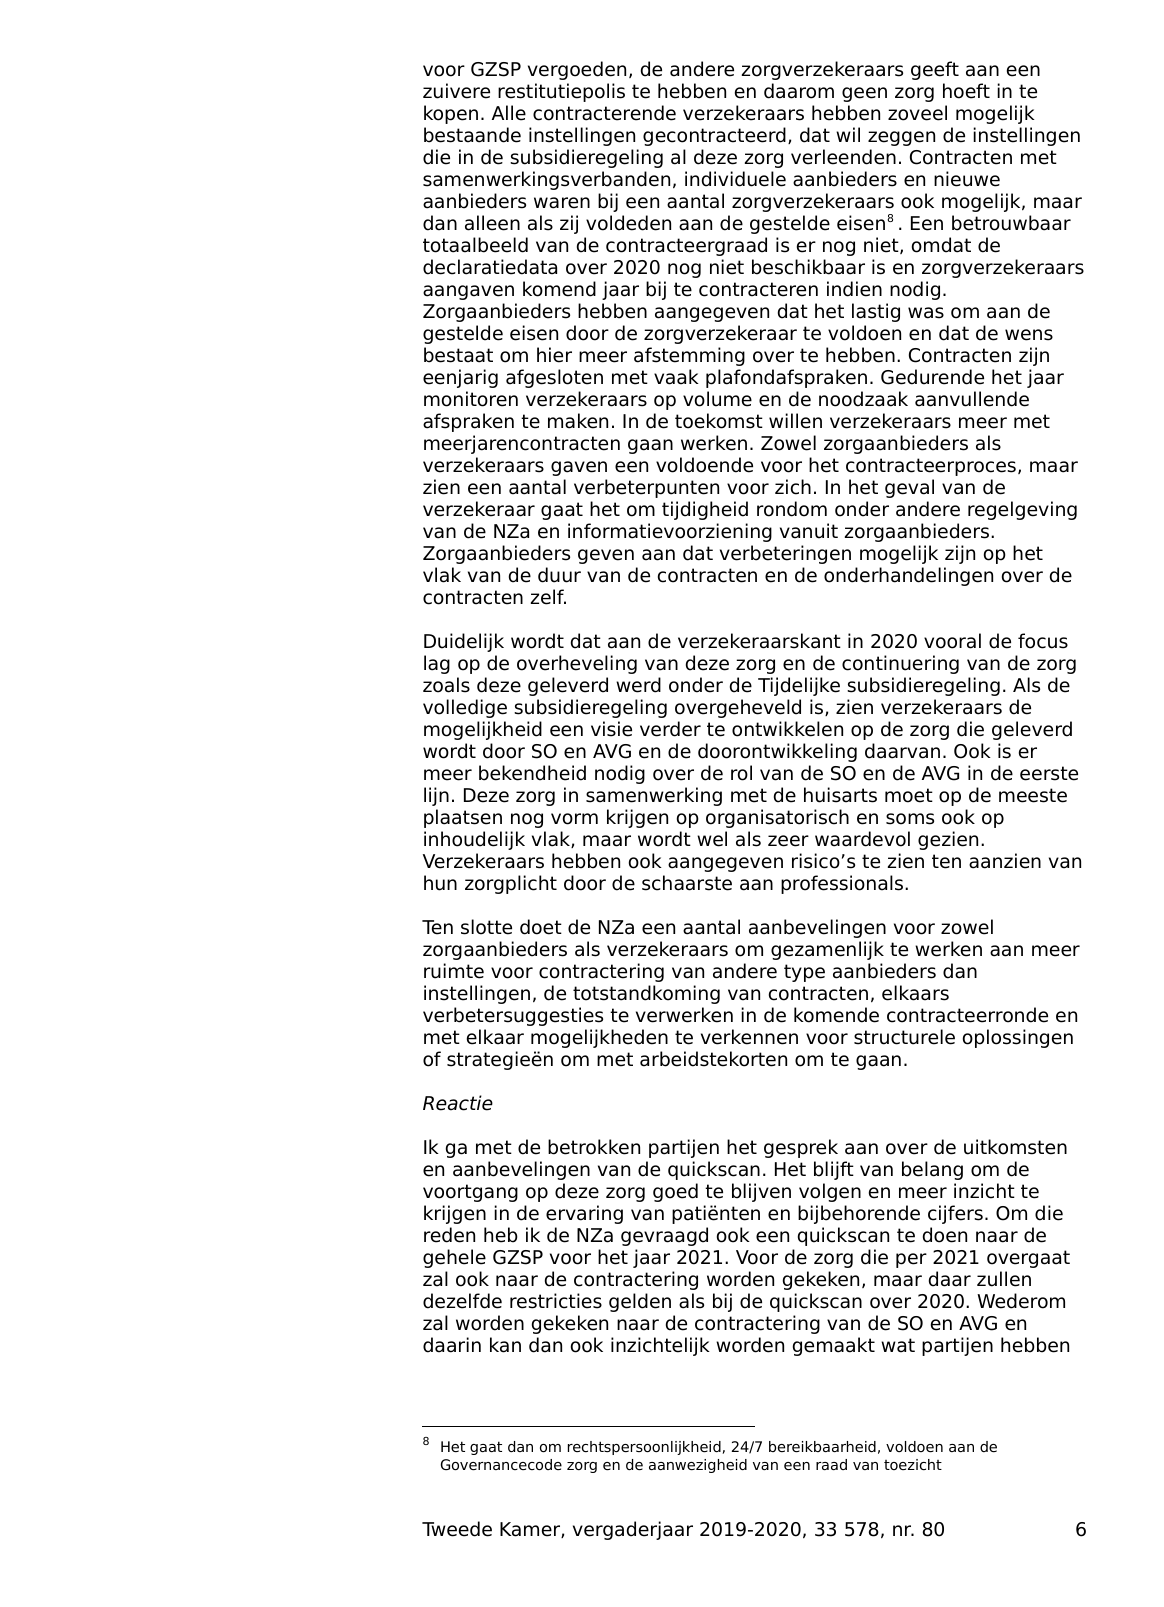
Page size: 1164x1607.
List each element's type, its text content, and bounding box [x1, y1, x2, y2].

text Het gaat dan om rechtspersoonlijkheid, 24/7 bereikbaarheid, voldoen aan de Governancecode zorg en de aanwezigheid van een raad van toezicht [422, 1435, 1087, 1474]
subtitle Reactie [422, 1093, 1087, 1115]
text Ten slotte doet de NZa een aantal aanbevelingen voor zowel zorgaanbieders als verzekeraars om gezamenlijk te werken aan meer ruimte voor contractering van andere type aanbieders dan instellingen, de totstandkoming van contracten, elkaars verbetersuggesties te verwerken in de komende contracteerronde en met elkaar mogelijkheden te verkennen voor structurele oplossingen of strategieën om met arbeidstekorten om te gaan. [422, 917, 1087, 1071]
text voor GZSP vergoeden, de andere zorgverzekeraars geeft aan een zuivere restitutiepolis te hebben en daarom geen zorg hoeft in te kopen. Alle contracterende verzekeraars hebben zoveel mogelijk bestaande instellingen gecontracteerd, dat wil zeggen de instellingen die in de subsidieregeling al deze zorg verleenden. Contracten met samenwerkingsverbanden, individuele aanbieders en nieuwe aanbieders waren bij een aantal zorgverzekeraars ook mogelijk, maar dan alleen als zij voldeden aan de gestelde eisen. Een betrouwbaar totaalbeeld van de contracteergraad is er nog niet, omdat de declaratiedata over 2020 nog niet beschikbaar is en zorgverzekeraars aangaven komend jaar bij te contracteren indien nodig. Zorgaanbieders hebben aangegeven dat het lastig was om aan de gestelde eisen door de zorgverzekeraar te voldoen en dat de wens bestaat om hier meer afstemming over te hebben. Contracten zijn eenjarig afgesloten met vaak plafondafspraken. Gedurende het jaar monitoren verzekeraars op volume en de noodzaak aanvullende afspraken te maken. In de toekomst willen verzekeraars meer met meerjarencontracten gaan werken. Zowel zorgaanbieders als verzekeraars gaven een voldoende voor het contracteerproces, maar zien een aantal verbeterpunten voor zich. In het geval van de verzekeraar gaat het om tijdigheid rondom onder andere regelgeving van de NZa en informatievoorziening vanuit zorgaanbieders. Zorgaanbieders geven aan dat verbeteringen mogelijk zijn op het vlak van de duur van de contracten en de onderhandelingen over de contracten zelf. [422, 59, 1087, 608]
text Duidelijk wordt dat aan de verzekeraarskant in 2020 vooral de focus lag op de overheveling van deze zorg en de continuering van de zorg zoals deze geleverd werd onder de Tijdelijke subsidieregeling. Als de volledige subsidieregeling overgeheveld is, zien verzekeraars de mogelijkheid een visie verder te ontwikkelen op de zorg die geleverd wordt door SO en AVG en de doorontwikkeling daarvan. Ook is er meer bekendheid nodig over de rol van de SO en de AVG in de eerste lijn. Deze zorg in samenwerking met de huisarts moet op de meeste plaatsen nog vorm krijgen op organisatorisch en soms ook op inhoudelijk vlak, maar wordt wel als zeer waardevol gezien. Verzekeraars hebben ook aangegeven risico’s te zien ten aanzien van hun zorgplicht door de schaarste aan professionals. [422, 631, 1087, 894]
text Ik ga met de betrokken partijen het gesprek aan over de uitkomsten en aanbevelingen van de quickscan. Het blijft van belang om de voortgang op deze zorg goed te blijven volgen en meer inzicht te krijgen in de ervaring van patiënten en bijbehorende cijfers. Om die reden heb ik de NZa gevraagd ook een quickscan te doen naar de gehele GZSP voor het jaar 2021. Voor de zorg die per 2021 overgaat zal ook naar de contractering worden gekeken, maar daar zullen dezelfde restricties gelden als bij de quickscan over 2020. Wederom zal worden gekeken naar de contractering van de SO en AVG en daarin kan dan ook inzichtelijk worden gemaakt wat partijen hebben [422, 1137, 1087, 1357]
